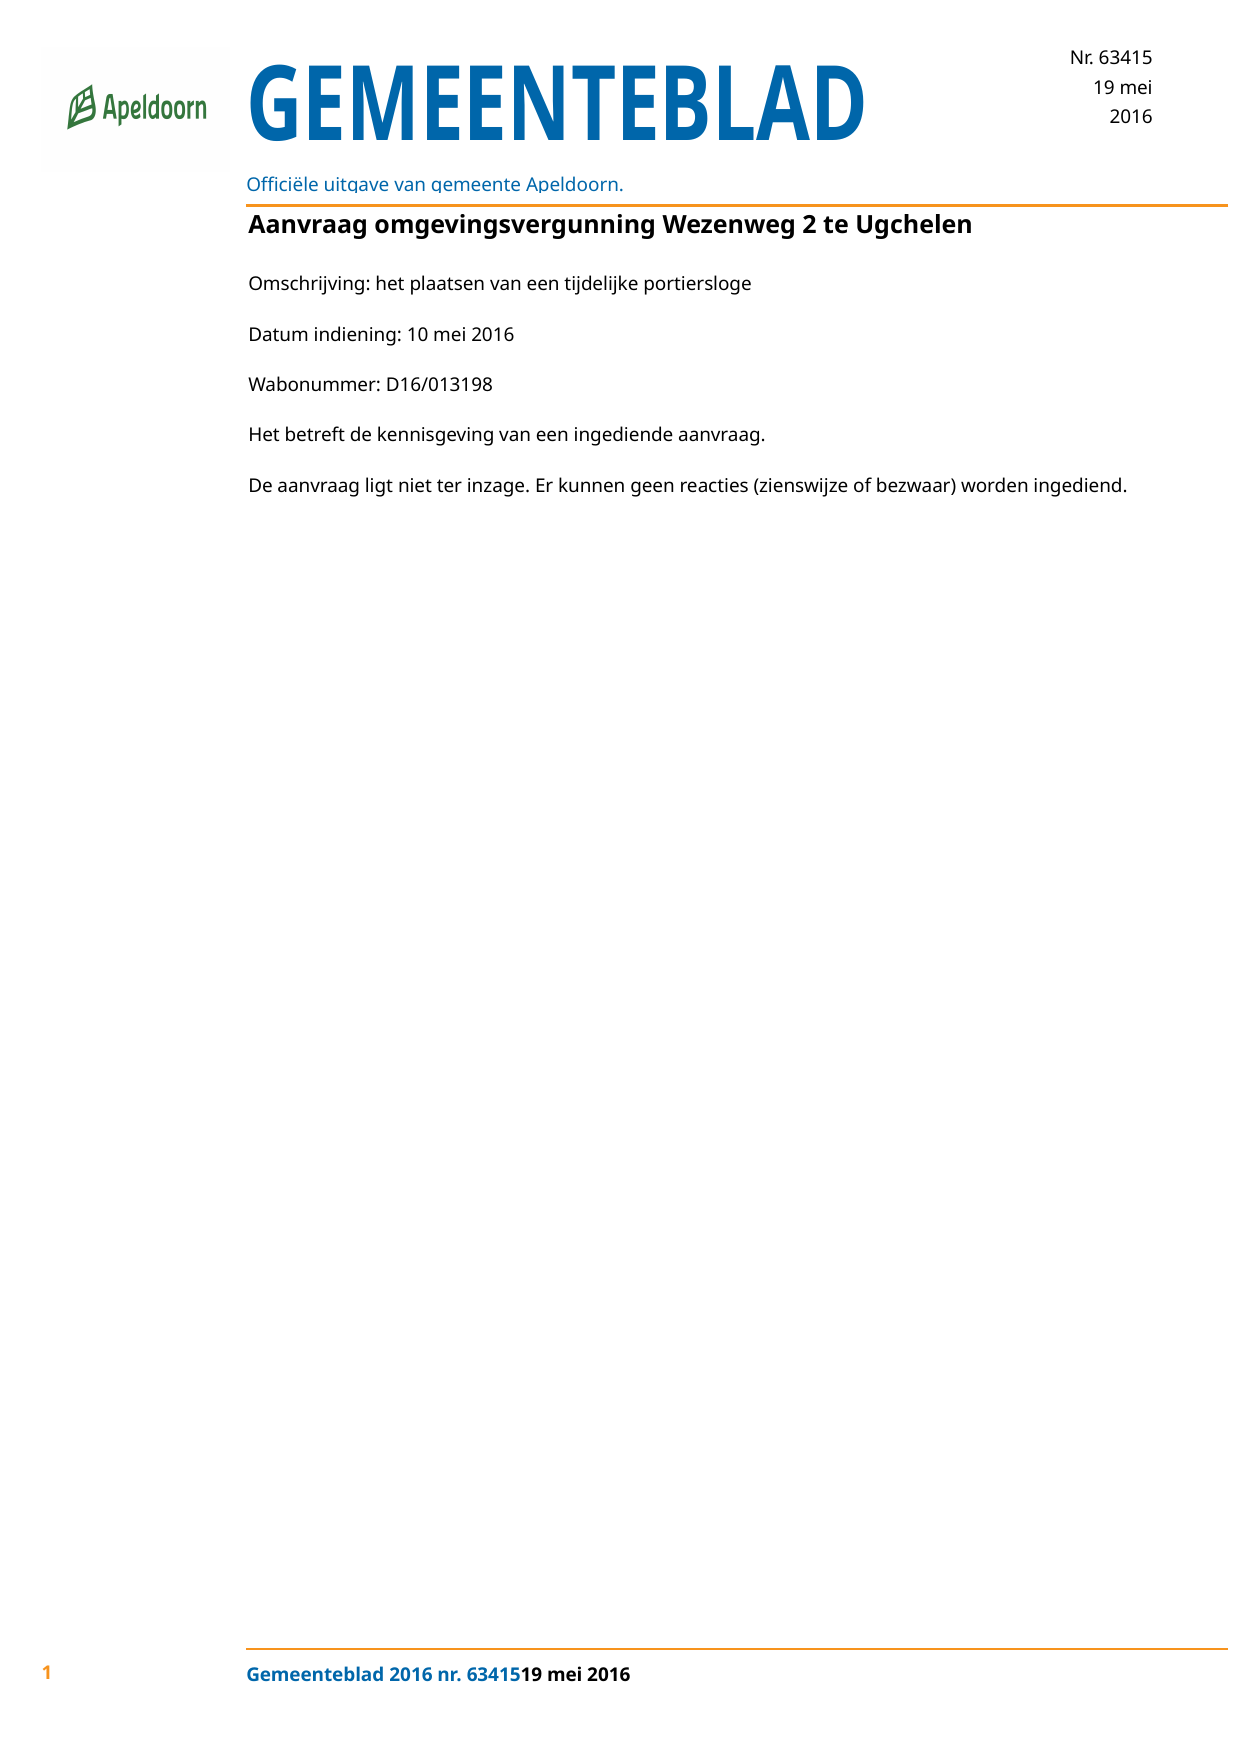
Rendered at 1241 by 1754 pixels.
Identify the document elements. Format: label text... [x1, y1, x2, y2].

text Omschrijving: het plaatsen van een tijdelijke portiersloge [248, 270, 1152, 296]
text Het betreft de kennisgeving van een ingediende aanvraag. [248, 422, 1152, 447]
picture [41, 47, 231, 172]
text De aanvraag ligt niet ter inzage. Er kunnen geen reacties (zienswijze of bezwaar) worden ingediend. [248, 472, 1152, 498]
text Wabonummer: D16/013198 [248, 371, 1152, 397]
text Datum indiening: 10 mei 2016 [248, 321, 1152, 346]
text Aanvraag omgevingsvergunning Wezenweg 2 te Ugchelen [248, 207, 1152, 241]
